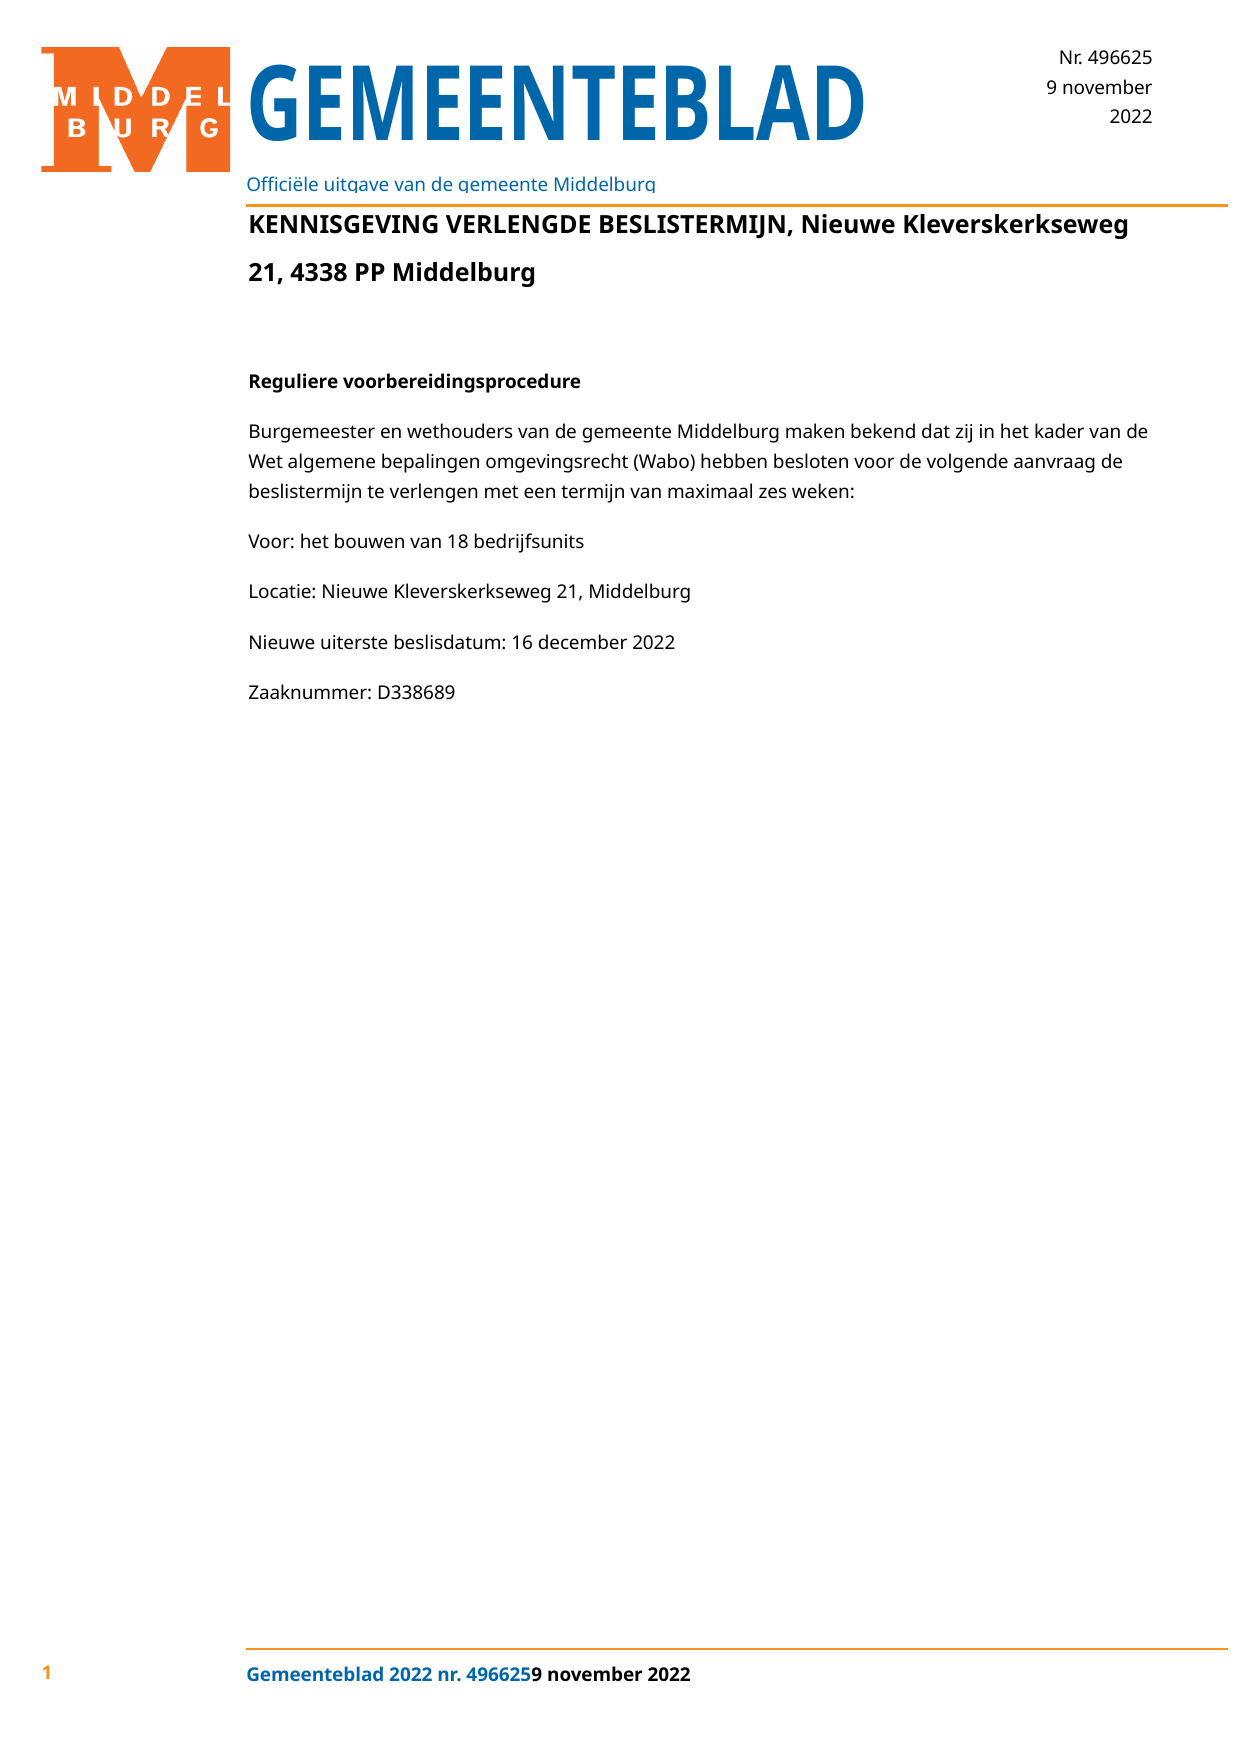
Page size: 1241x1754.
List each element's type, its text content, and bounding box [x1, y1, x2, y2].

text Reguliere voorbereidingsprocedure [248, 368, 1152, 394]
text Zaaknummer: D338689 [248, 679, 1152, 705]
text Nieuwe uiterste beslisdatum: 16 december 2022 [248, 629, 1152, 655]
text Locatie: Nieuwe Kleverskerkseweg 21, Middelburg [248, 579, 1152, 604]
text Voor: het bouwen van 18 bedrijfsunits [248, 528, 1152, 554]
text KENNISGEVING VERLENGDE BESLISTERMIJN, Nieuwe Kleverskerkseweg 21, 4338 PP Middelburg [248, 207, 1152, 288]
picture [41, 47, 231, 172]
text Burgemeester en wethouders van de gemeente Middelburg maken bekend dat zij in het kader van de Wet algemene bepalingen omgevingsrecht (Wabo) hebben besloten voor de volgende aanvraag de beslistermijn te verlengen met een termijn van maximaal zes weken: [248, 419, 1152, 504]
